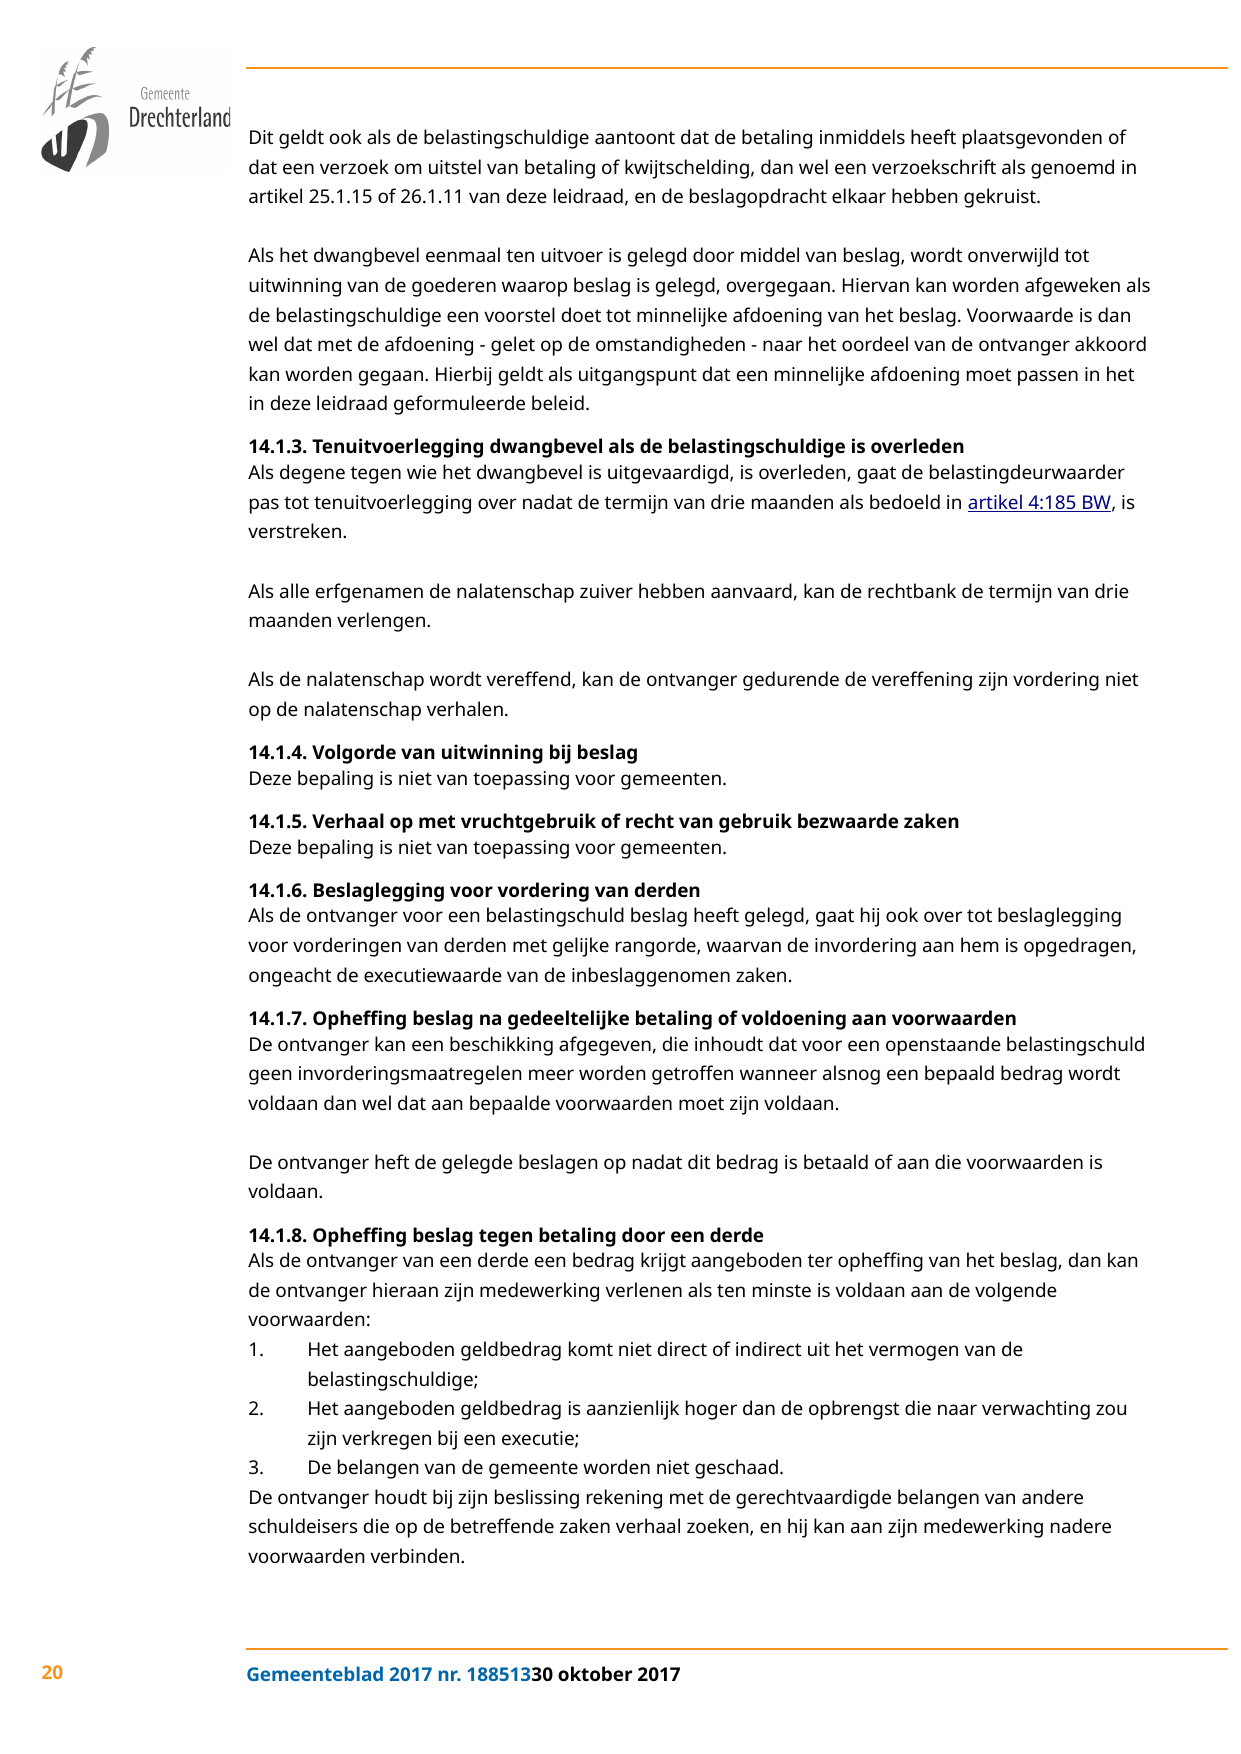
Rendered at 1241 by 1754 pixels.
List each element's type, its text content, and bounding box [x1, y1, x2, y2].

text 14.1.8. Opheffing beslag tegen betaling door een derde [248, 1222, 1152, 1247]
text Als degene tegen wie het dwangbevel is uitgevaardigd, is overleden, gaat de belastingdeurwaarder pas tot tenuitvoerlegging over nadat de termijn van drie maanden als bedoeld in artikel 4:185 BW, is verstreken. [248, 459, 1152, 544]
list Het aangeboden geldbedrag is aanzienlijk hoger dan de opbrengst die naar verwachting zou zijn verkregen bij een executie; [248, 1395, 1152, 1451]
list Het aangeboden geldbedrag komt niet direct of indirect uit het vermogen van de belastingschuldige; [248, 1336, 1152, 1392]
text Als de ontvanger voor een belastingschuld beslag heeft gelegd, gaat hij ook over tot beslaglegging voor vorderingen van derden met gelijke rangorde, waarvan de invordering aan hem is opgedragen, ongeacht de executiewaarde van de inbeslaggenomen zaken. [248, 903, 1152, 988]
text 14.1.7. Opheffing beslag na gedeeltelijke betaling of voldoening aan voorwaarden [248, 1005, 1152, 1031]
text Als de ontvanger van een derde een bedrag krijgt aangeboden ter opheffing van het beslag, dan kan de ontvanger hieraan zijn medewerking verlenen als ten minste is voldaan aan de volgende voorwaarden: [248, 1247, 1152, 1332]
text Als het dwangbevel eenmaal ten uitvoer is gelegd door middel van beslag, wordt onverwijld tot uitwinning van de goederen waarop beslag is gelegd, overgegaan. Hiervan kan worden afgeweken als de belastingschuldige een voorstel doet tot minnelijke afdoening van het beslag. Voorwaarde is dan wel dat met de afdoening - gelet op de omstandigheden - naar het oordeel van de ontvanger akkoord kan worden gegaan. Hierbij geldt als uitgangspunt dat een minnelijke afdoening moet passen in het in deze leidraad geformuleerde beleid. [248, 243, 1152, 416]
text Deze bepaling is niet van toepassing voor gemeenten. [248, 834, 1152, 859]
text 14.1.5. Verhaal op met vruchtgebruik of recht van gebruik bezwaarde zaken [248, 808, 1152, 834]
text 14.1.3. Tenuitvoerlegging dwangbevel als de belastingschuldige is overleden [248, 434, 1152, 459]
text De ontvanger kan een beschikking afgegeven, die inhoudt dat voor een openstaande belastingschuld geen invorderingsmaatregelen meer worden getroffen wanneer alsnog een bepaald bedrag wordt voldaan dan wel dat aan bepaalde voorwaarden moet zijn voldaan. [248, 1031, 1152, 1116]
text 14.1.6. Beslaglegging voor vordering van derden [248, 877, 1152, 903]
text Als alle erfgenamen de nalatenschap zuiver hebben aanvaard, kan de rechtbank de termijn van drie maanden verlengen. [248, 578, 1152, 633]
text Deze bepaling is niet van toepassing voor gemeenten. [248, 765, 1152, 791]
text De ontvanger heft de gelegde beslagen op nadat dit bedrag is betaald of aan die voorwaarden is voldaan. [248, 1149, 1152, 1204]
picture [41, 47, 231, 172]
text Als de nalatenschap wordt vereffend, kan de ontvanger gedurende de vereffening zijn vordering niet op de nalatenschap verhalen. [248, 667, 1152, 722]
list De belangen van de gemeente worden niet geschaad. [248, 1454, 1152, 1480]
text De ontvanger houdt bij zijn beslissing rekening met de gerechtvaardigde belangen van andere schuldeisers die op de betreffende zaken verhaal zoeken, en hij kan aan zijn medewerking nadere voorwaarden verbinden. [248, 1484, 1152, 1569]
text 14.1.4. Volgorde van uitwinning bij beslag [248, 739, 1152, 765]
text Dit geldt ook als de belastingschuldige aantoont dat de betaling inmiddels heeft plaatsgevonden of dat een verzoek om uitstel van betaling of kwijtschelding, dan wel een verzoekschrift als genoemd in artikel 25.1.15 of 26.1.11 van deze leidraad, en de beslagopdracht elkaar hebben gekruist. [248, 124, 1152, 209]
